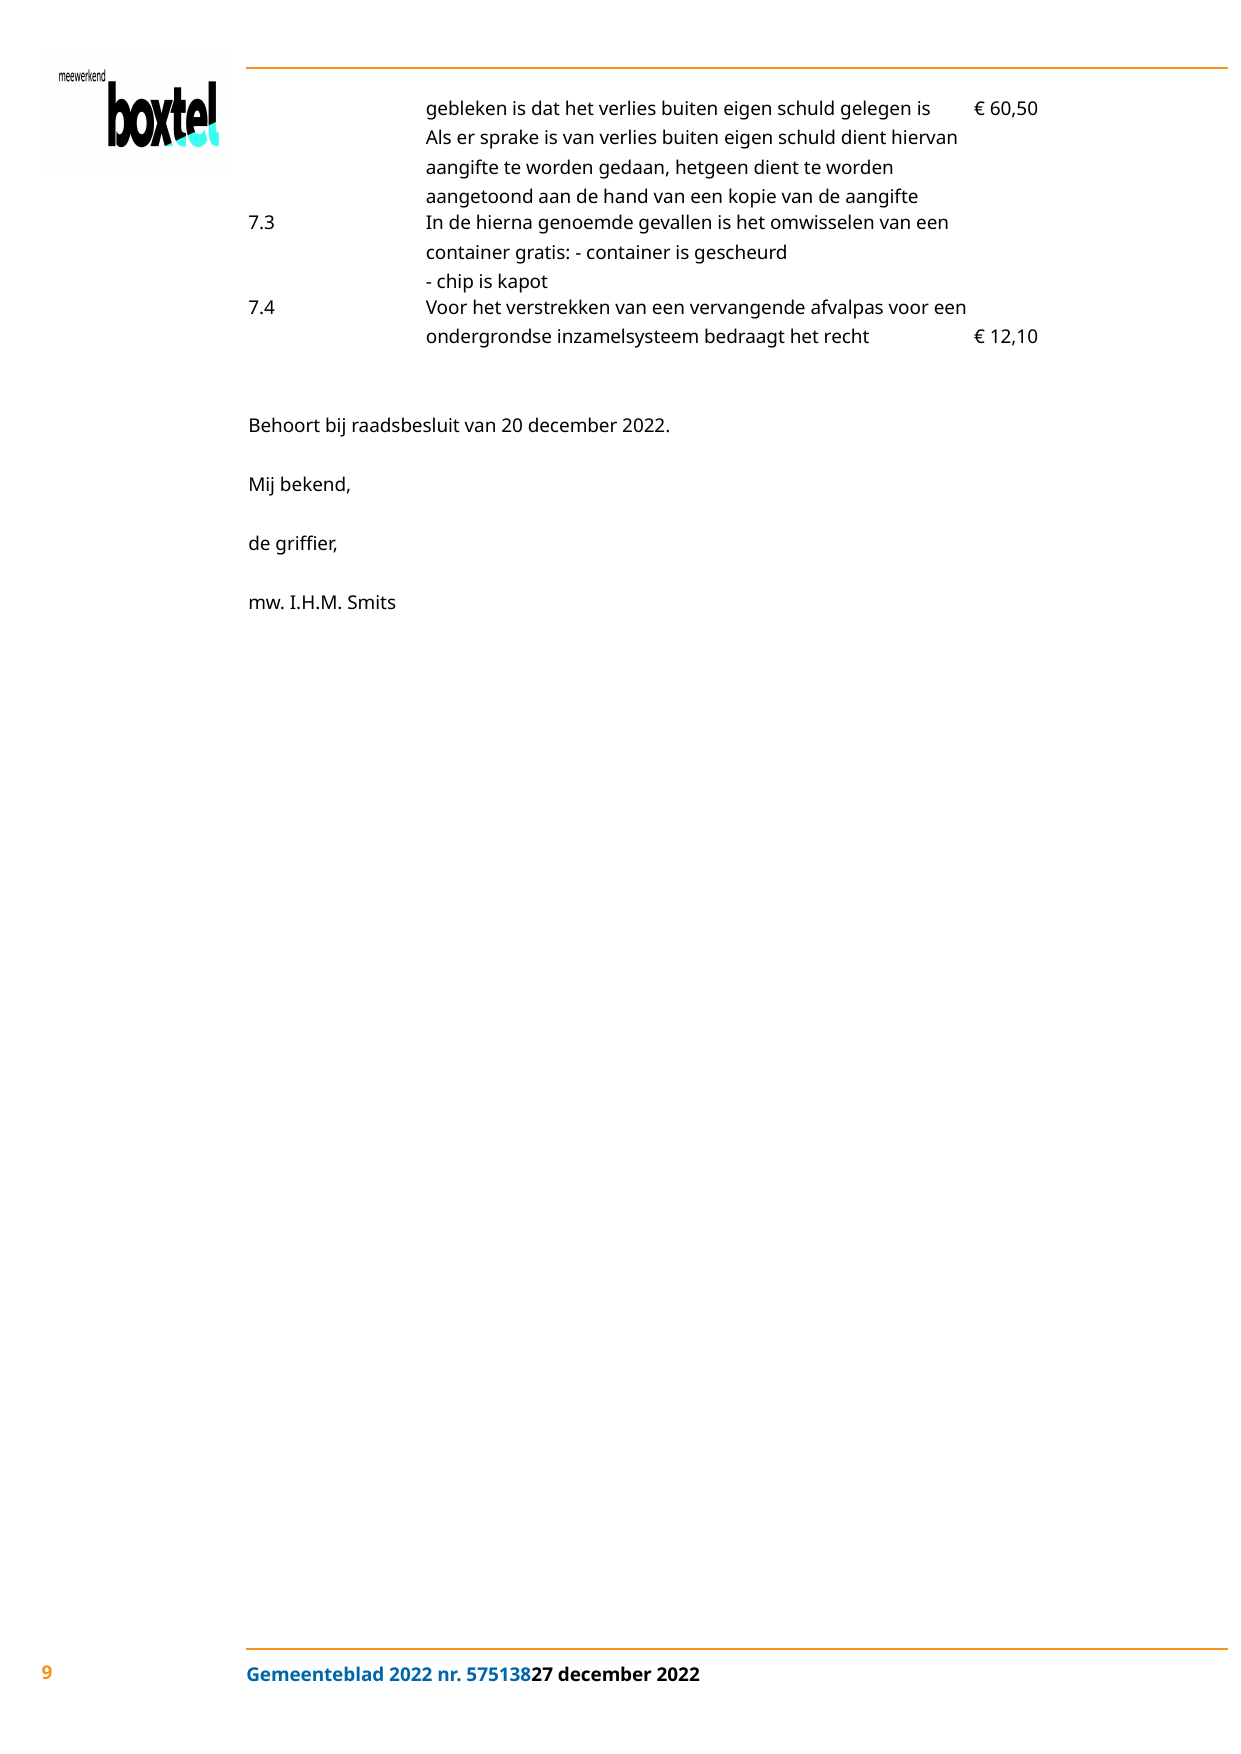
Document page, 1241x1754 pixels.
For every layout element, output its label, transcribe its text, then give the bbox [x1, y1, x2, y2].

picture [41, 47, 231, 172]
table_cell In de hierna genoemde gevallen is het omwisselen van een container gratis: - container is gescheurd - chip is kapot [426, 209, 974, 294]
table_cell gebleken is dat het verlies buiten eigen schuld gelegen is Als er sprake is van verlies buiten eigen schuld dient hiervan aangifte te worden gedaan, hetgeen dient te worden aangetoond aan de hand van een kopie van de aangifte [426, 95, 974, 209]
text Behoort bij raadsbesluit van 20 december 2022. [248, 412, 1152, 438]
text Mij bekend, [248, 471, 1152, 497]
table_cell Voor het verstrekken van een vervangende afvalpas voor een ondergrondse inzamelsysteem bedraagt het recht [426, 294, 974, 349]
table_cell 7.4 [248, 294, 426, 349]
table_cell € 12,10 [974, 294, 1152, 349]
table_cell 7.3 [248, 209, 426, 294]
table_cell [974, 209, 1152, 294]
table_cell [248, 95, 426, 209]
text de griffier, [248, 530, 1152, 556]
text mw. I.H.M. Smits [248, 589, 1152, 615]
table_cell € 60,50 [974, 95, 1152, 209]
